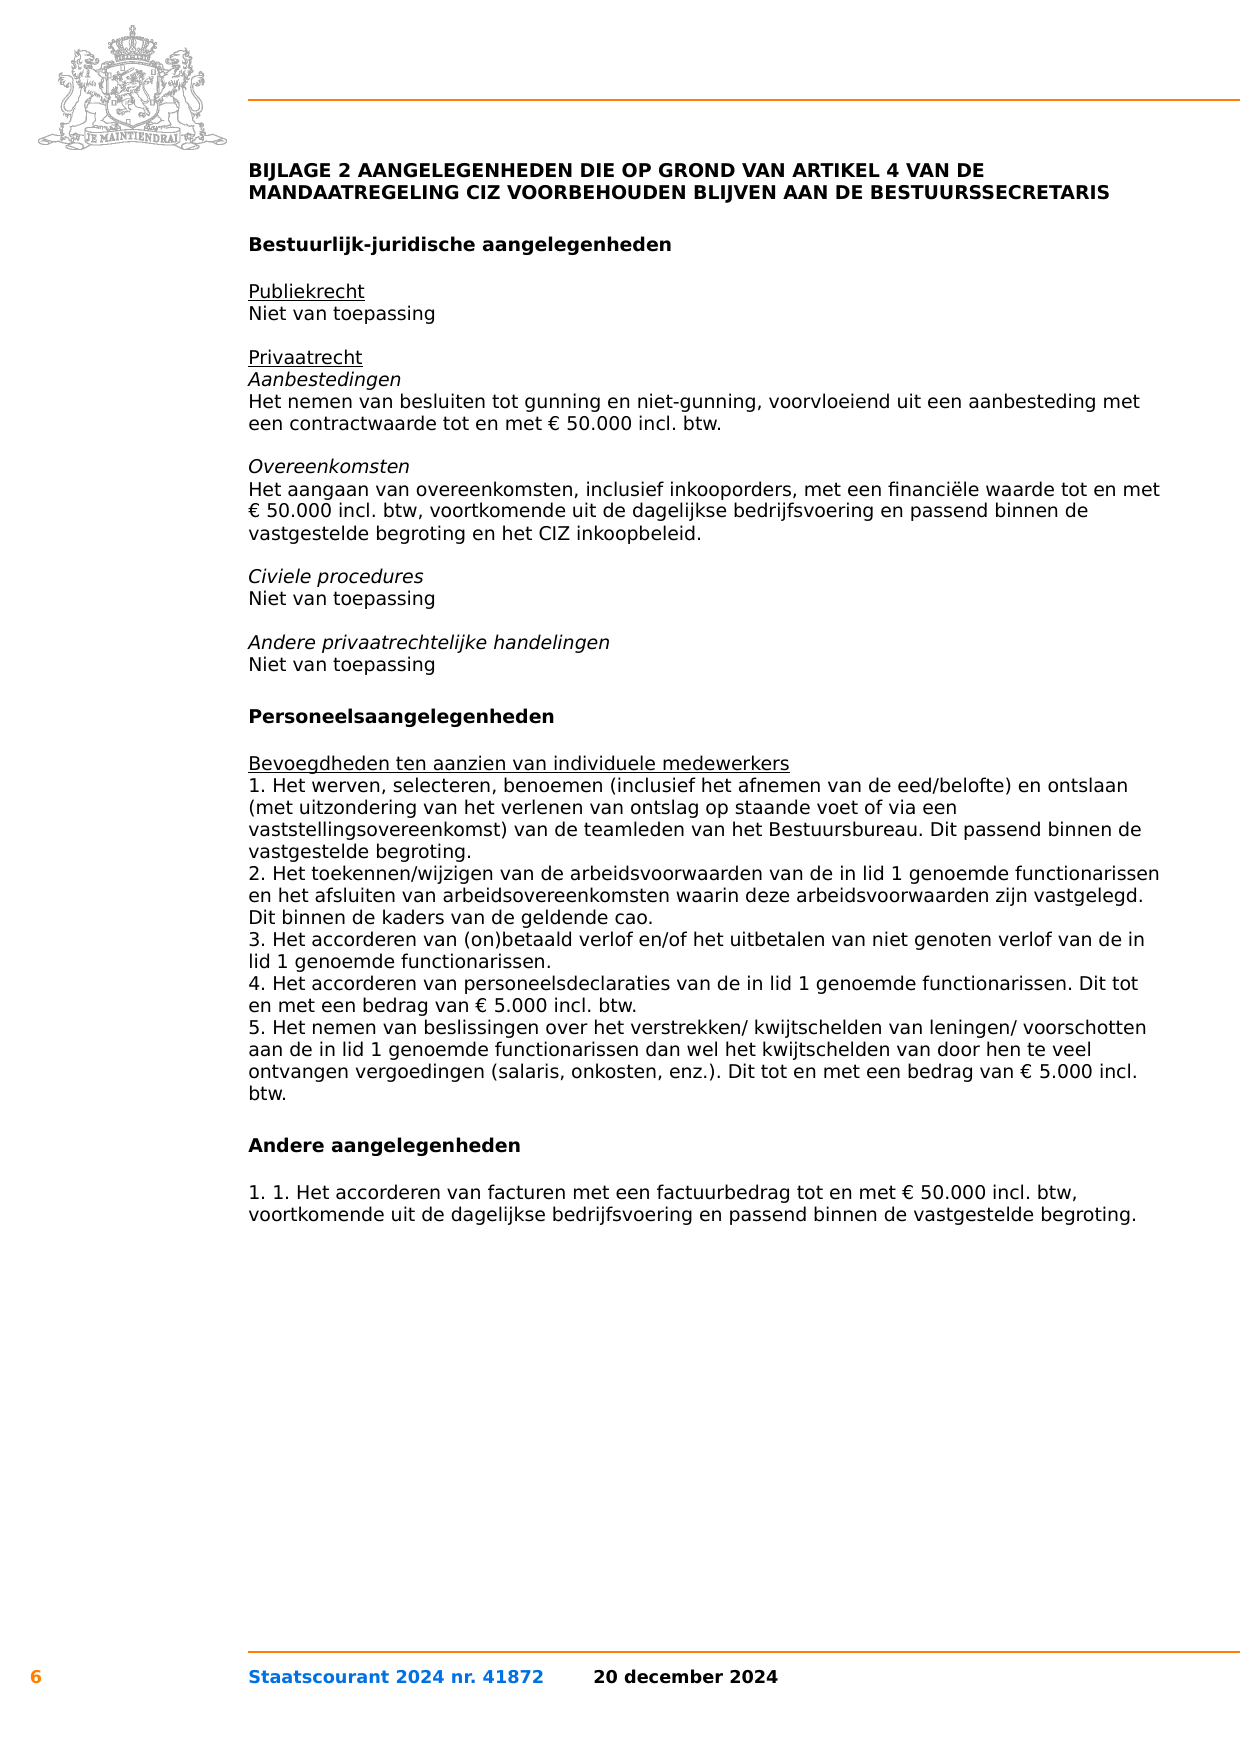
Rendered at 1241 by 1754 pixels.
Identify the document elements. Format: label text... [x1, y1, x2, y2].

text 1. 1. Het accorderen van facturen met een factuurbedrag tot en met € 50.000 incl. btw, voortkomende uit de dagelijkse bedrijfsvoering en passend binnen de vastgestelde begroting. [248, 1182, 1163, 1226]
text Civiele procedures [248, 566, 1163, 588]
text Niet van toepassing [248, 654, 1163, 676]
subtitle BIJLAGE 2 AANGELEGENHEDEN DIE OP GROND VAN ARTIKEL 4 VAN DE MANDAATREGELING CIZ VOORBEHOUDEN BLIJVEN AAN DE BESTUURSSECRETARIS [248, 160, 1163, 204]
text 1. Het werven, selecteren, benoemen (inclusief het afnemen van de eed/belofte) en ontslaan (met uitzondering van het verlenen van ontslag op staande voet of via een vaststellingsovereenkomst) van de teamleden van het Bestuursbureau. Dit passend binnen de vastgestelde begroting. [248, 775, 1163, 863]
subtitle Andere aangelegenheden [248, 1135, 1163, 1157]
text Niet van toepassing [248, 303, 1163, 325]
text Het aangaan van overeenkomsten, inclusief inkooporders, met een financiële waarde tot en met € 50.000 incl. btw, voortkomende uit de dagelijkse bedrijfsvoering en passend binnen de vastgestelde begroting en het CIZ inkoopbeleid. [248, 478, 1163, 544]
text Privaatrecht [248, 347, 1163, 369]
text 5. Het nemen van beslissingen over het verstrekken/ kwijtschelden van leningen/ voorschotten aan de in lid 1 genoemde functionarissen dan wel het kwijtschelden van door hen te veel ontvangen vergoedingen (salaris, onkosten, enz.). Dit tot en met een bedrag van € 5.000 incl. btw. [248, 1017, 1163, 1105]
text 2. Het toekennen/wijzigen van de arbeidsvoorwaarden van de in lid 1 genoemde functionarissen en het afsluiten van arbeidsovereenkomsten waarin deze arbeidsvoorwaarden zijn vastgelegd. Dit binnen de kaders van de geldende cao. [248, 863, 1163, 929]
picture [38, 25, 227, 150]
text Bevoegdheden ten aanzien van individuele medewerkers [248, 753, 1163, 775]
text 3. Het accorderen van (on)betaald verlof en/of het uitbetalen van niet genoten verlof van de in lid 1 genoemde functionarissen. [248, 929, 1163, 973]
text Niet van toepassing [248, 588, 1163, 610]
text Aanbestedingen [248, 369, 1163, 391]
text Andere privaatrechtelijke handelingen [248, 632, 1163, 654]
text 4. Het accorderen van personeelsdeclaraties van de in lid 1 genoemde functionarissen. Dit tot en met een bedrag van € 5.000 incl. btw. [248, 973, 1163, 1017]
subtitle Bestuurlijk-juridische aangelegenheden [248, 234, 1163, 256]
text Publiekrecht [248, 281, 1163, 303]
text Het nemen van besluiten tot gunning en niet-gunning, voorvloeiend uit een aanbesteding met een contractwaarde tot en met € 50.000 incl. btw. [248, 391, 1163, 434]
subtitle Personeelsaangelegenheden [248, 706, 1163, 728]
text Overeenkomsten [248, 456, 1163, 478]
